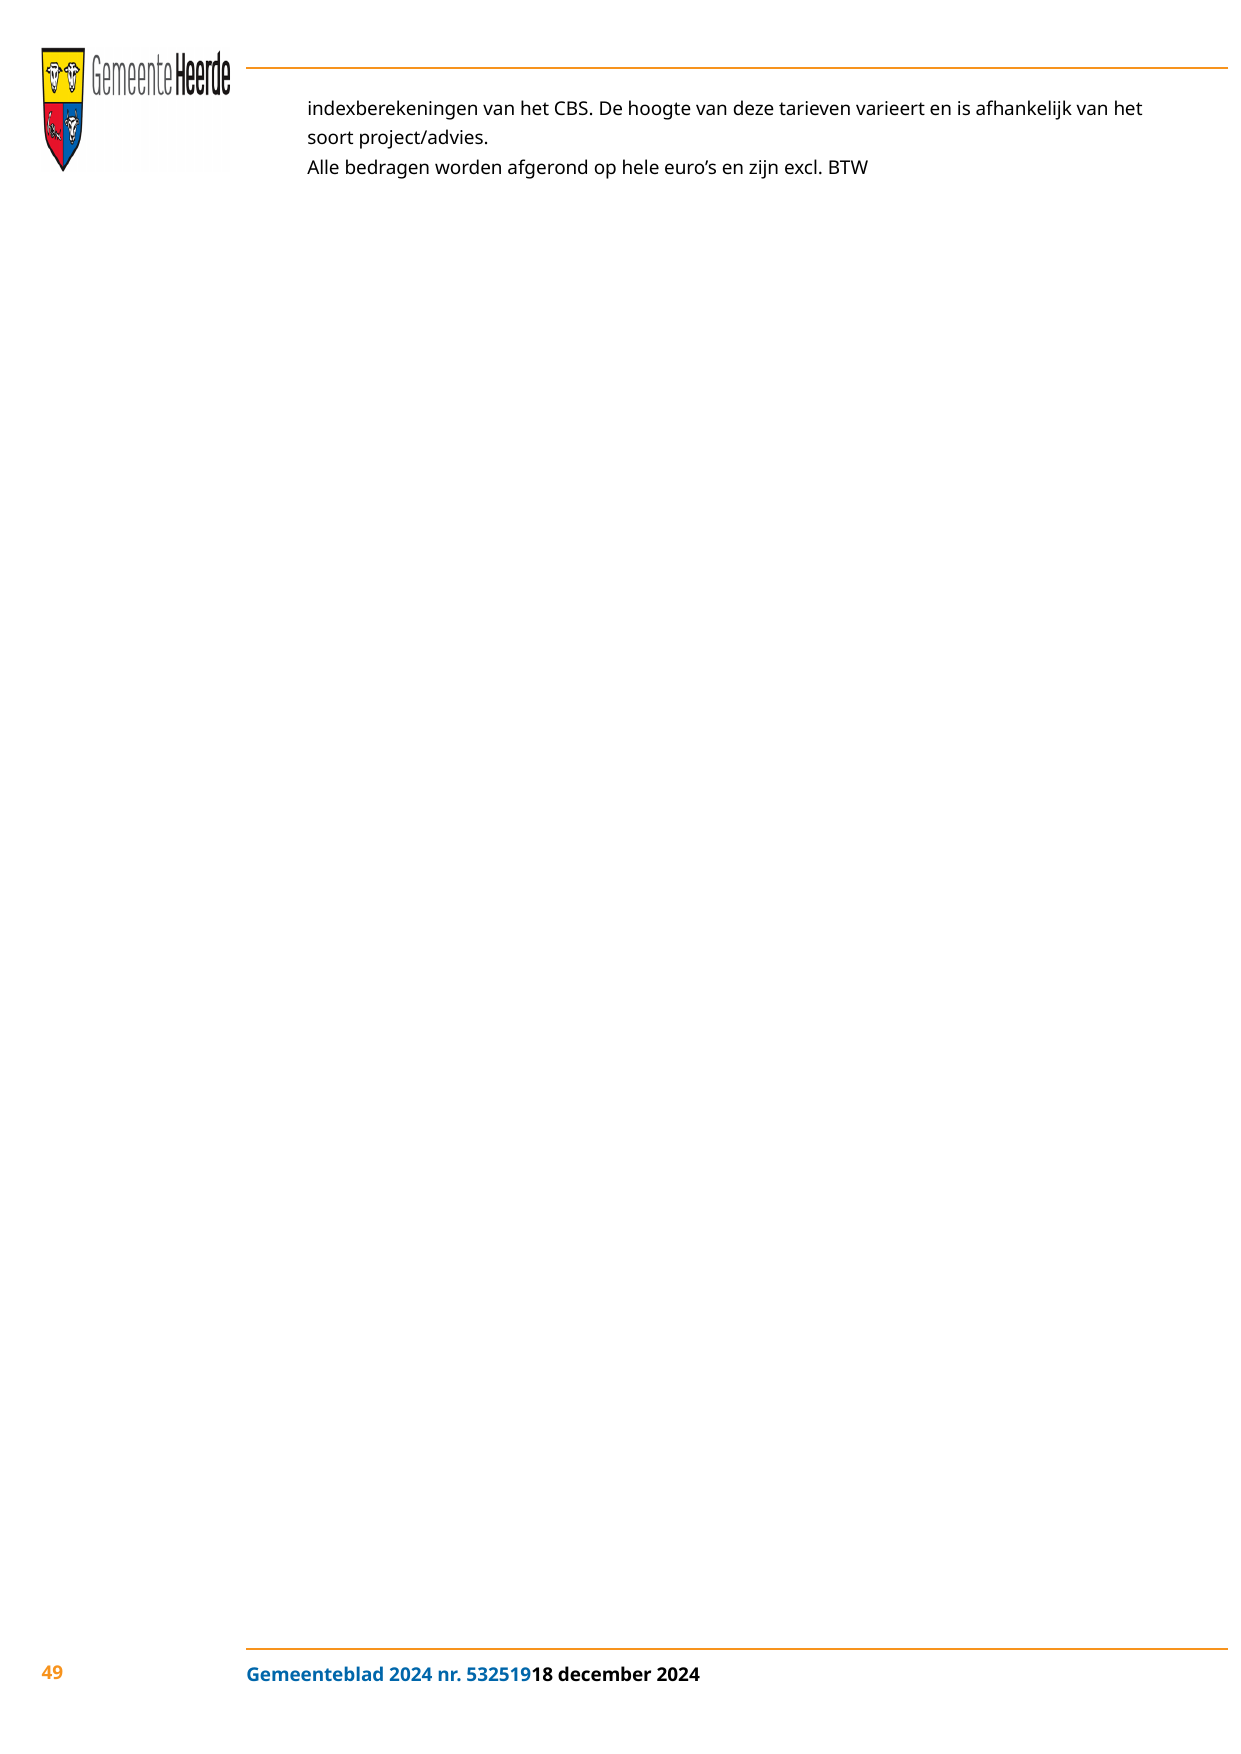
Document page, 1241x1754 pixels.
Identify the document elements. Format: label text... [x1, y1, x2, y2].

picture [41, 47, 231, 172]
list indexberekeningen van het CBS. De hoogte van deze tarieven varieert en is afhankelijk van het soort project/advies. [248, 95, 1152, 150]
list Alle bedragen worden afgerond op hele euro’s en zijn excl. BTW [248, 154, 1152, 180]
